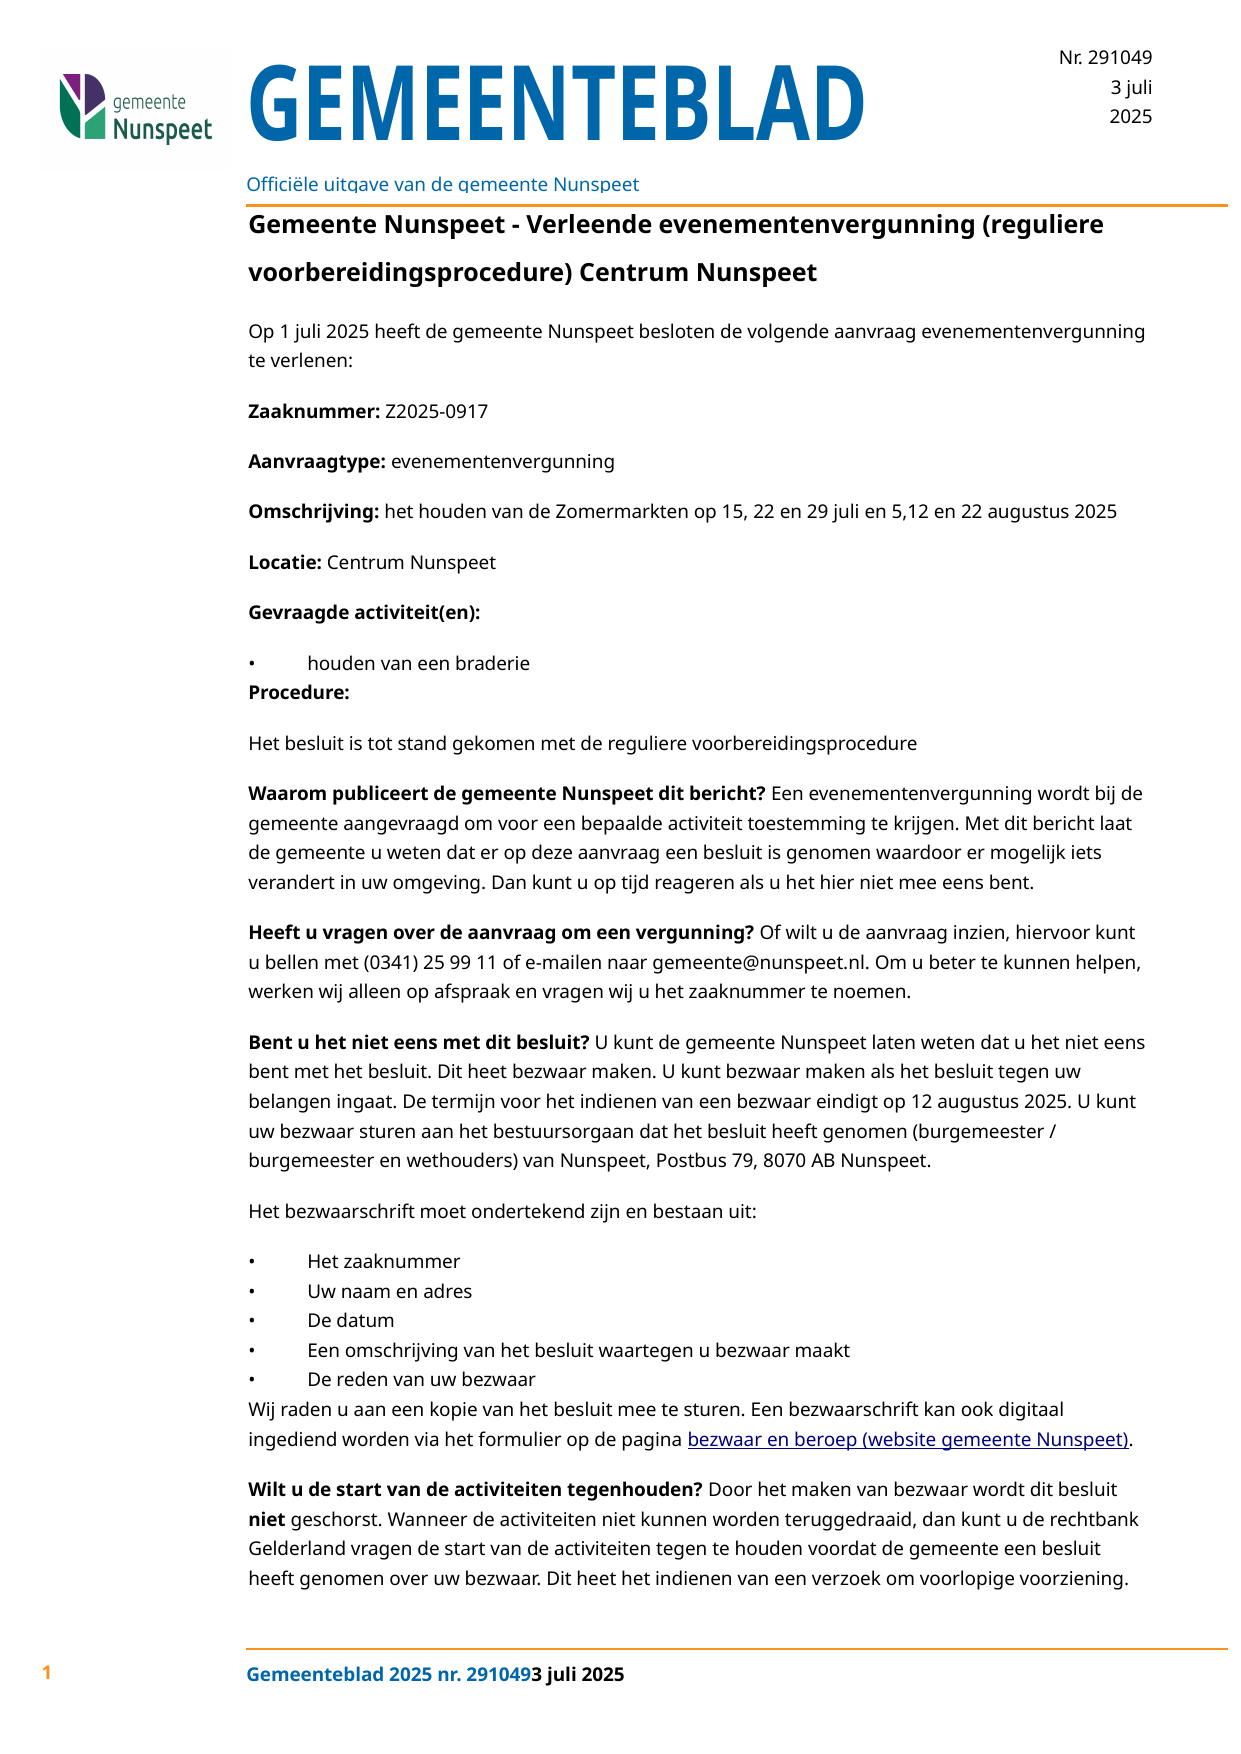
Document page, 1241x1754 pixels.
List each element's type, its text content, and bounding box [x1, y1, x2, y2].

text Bent u het niet eens met dit besluit? U kunt de gemeente Nunspeet laten weten dat u het niet eens bent met het besluit. Dit heet bezwaar maken. U kunt bezwaar maken als het besluit tegen uw belangen ingaat. De termijn voor het indienen van een bezwaar eindigt op 12 augustus 2025. U kunt uw bezwaar sturen aan het bestuursorgaan dat het besluit heeft genomen (burgemeester / burgemeester en wethouders) van Nunspeet, Postbus 79, 8070 AB Nunspeet. [248, 1029, 1152, 1173]
text Op 1 juli 2025 heeft de gemeente Nunspeet besloten de volgende aanvraag evenementenvergunning te verlenen: [248, 318, 1152, 373]
text Het besluit is tot stand gekomen met de reguliere voorbereidingsprocedure [248, 730, 1152, 756]
text Zaaknummer: Z2025-0917 [248, 398, 1152, 424]
list De reden van uw bezwaar [248, 1367, 1152, 1392]
text Gevraagde activiteit(en): [248, 599, 1152, 625]
text Locatie: Centrum Nunspeet [248, 549, 1152, 575]
text Heeft u vragen over de aanvraag om een vergunning? Of wilt u de aanvraag inzien, hiervoor kunt u bellen met (0341) 25 99 11 of e-mailen naar gemeente@nunspeet.nl. Om u beter te kunnen helpen, werken wij alleen op afspraak en vragen wij u het zaaknummer te noemen. [248, 919, 1152, 1004]
list houden van een braderie [248, 650, 1152, 676]
text Wij raden u aan een kopie van het besluit mee te sturen. Een bezwaarschrift kan ook digitaal ingediend worden via het formulier op de pagina bezwaar en beroep (website gemeente Nunspeet). [248, 1396, 1152, 1452]
text Waarom publiceert de gemeente Nunspeet dit bericht? Een evenementenvergunning wordt bij de gemeente aangevraagd om voor een bepaalde activiteit toestemming te krijgen. Met dit bericht laat de gemeente u weten dat er op deze aanvraag een besluit is genomen waardoor er mogelijk iets verandert in uw omgeving. Dan kunt u op tijd reageren als u het hier niet mee eens bent. [248, 780, 1152, 895]
list Een omschrijving van het besluit waartegen u bezwaar maakt [248, 1337, 1152, 1363]
list Het zaaknummer [248, 1248, 1152, 1274]
list De datum [248, 1307, 1152, 1333]
picture [41, 47, 231, 172]
text Procedure: [248, 679, 1152, 705]
text Aanvraagtype: evenementenvergunning [248, 448, 1152, 474]
text Wilt u de start van de activiteiten tegenhouden? Door het maken van bezwaar wordt dit besluit niet geschorst. Wanneer de activiteiten niet kunnen worden teruggedraaid, dan kunt u de rechtbank Gelderland vragen de start van de activiteiten tegen te houden voordat de gemeente een besluit heeft genomen over uw bezwaar. Dit heet het indienen van een verzoek om voorlopige voorziening. [248, 1476, 1152, 1591]
text Gemeente Nunspeet - Verleende evenementenvergunning (reguliere voorbereidingsprocedure) Centrum Nunspeet [248, 207, 1152, 288]
list Uw naam en adres [248, 1278, 1152, 1304]
text Omschrijving: het houden van de Zomermarkten op 15, 22 en 29 juli en 5,12 en 22 augustus 2025 [248, 499, 1152, 524]
text Het bezwaarschrift moet ondertekend zijn en bestaan uit: [248, 1198, 1152, 1224]
